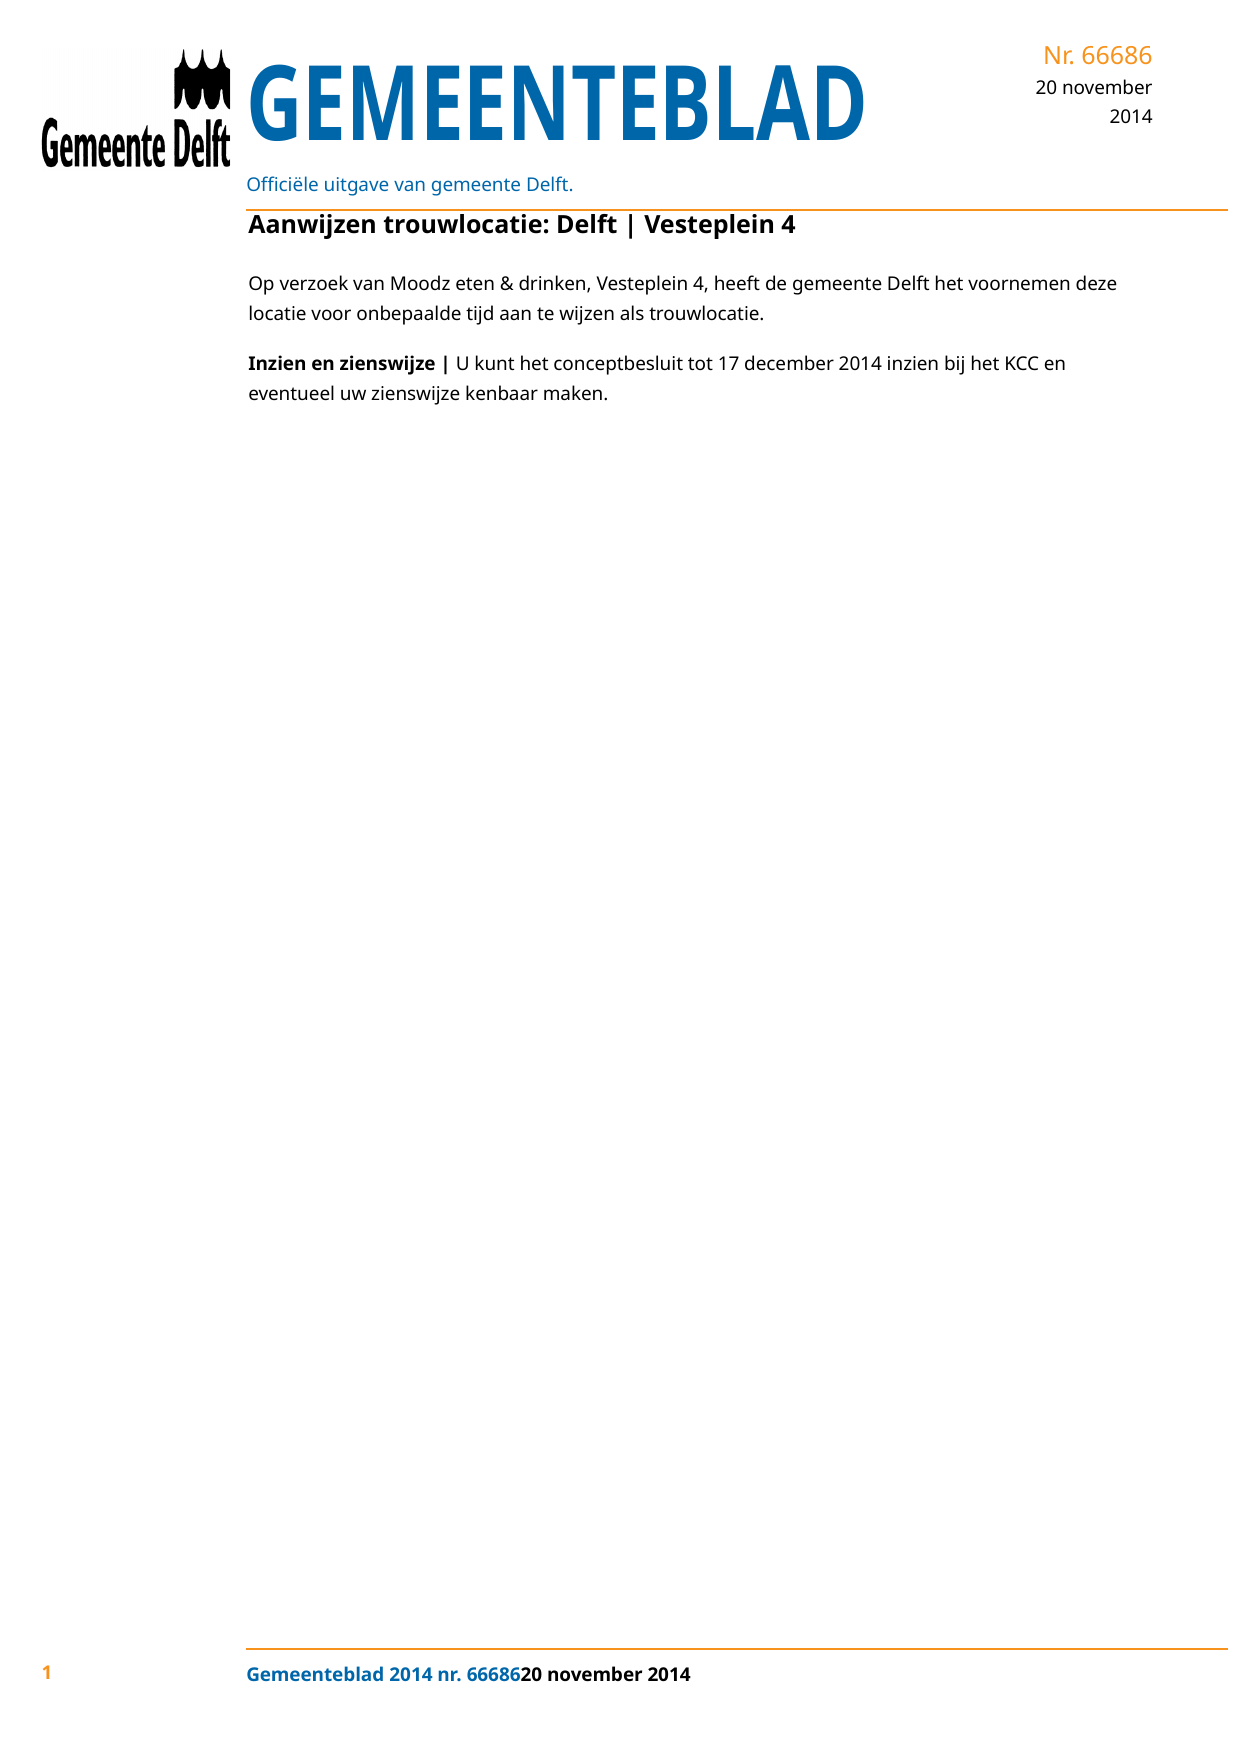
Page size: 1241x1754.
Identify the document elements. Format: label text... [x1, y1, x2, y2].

text Op verzoek van Moodz eten & drinken, Vesteplein 4, heeft de gemeente Delft het voornemen deze locatie voor onbepaalde tijd aan te wijzen als trouwlocatie. [248, 270, 1152, 326]
text Aanwijzen trouwlocatie: Delft | Vesteplein 4 [248, 211, 1152, 241]
picture [41, 47, 231, 172]
text Inzien en zienswijze | U kunt het conceptbesluit tot 17 december 2014 inzien bij het KCC en eventueel uw zienswijze kenbaar maken. [248, 350, 1152, 406]
